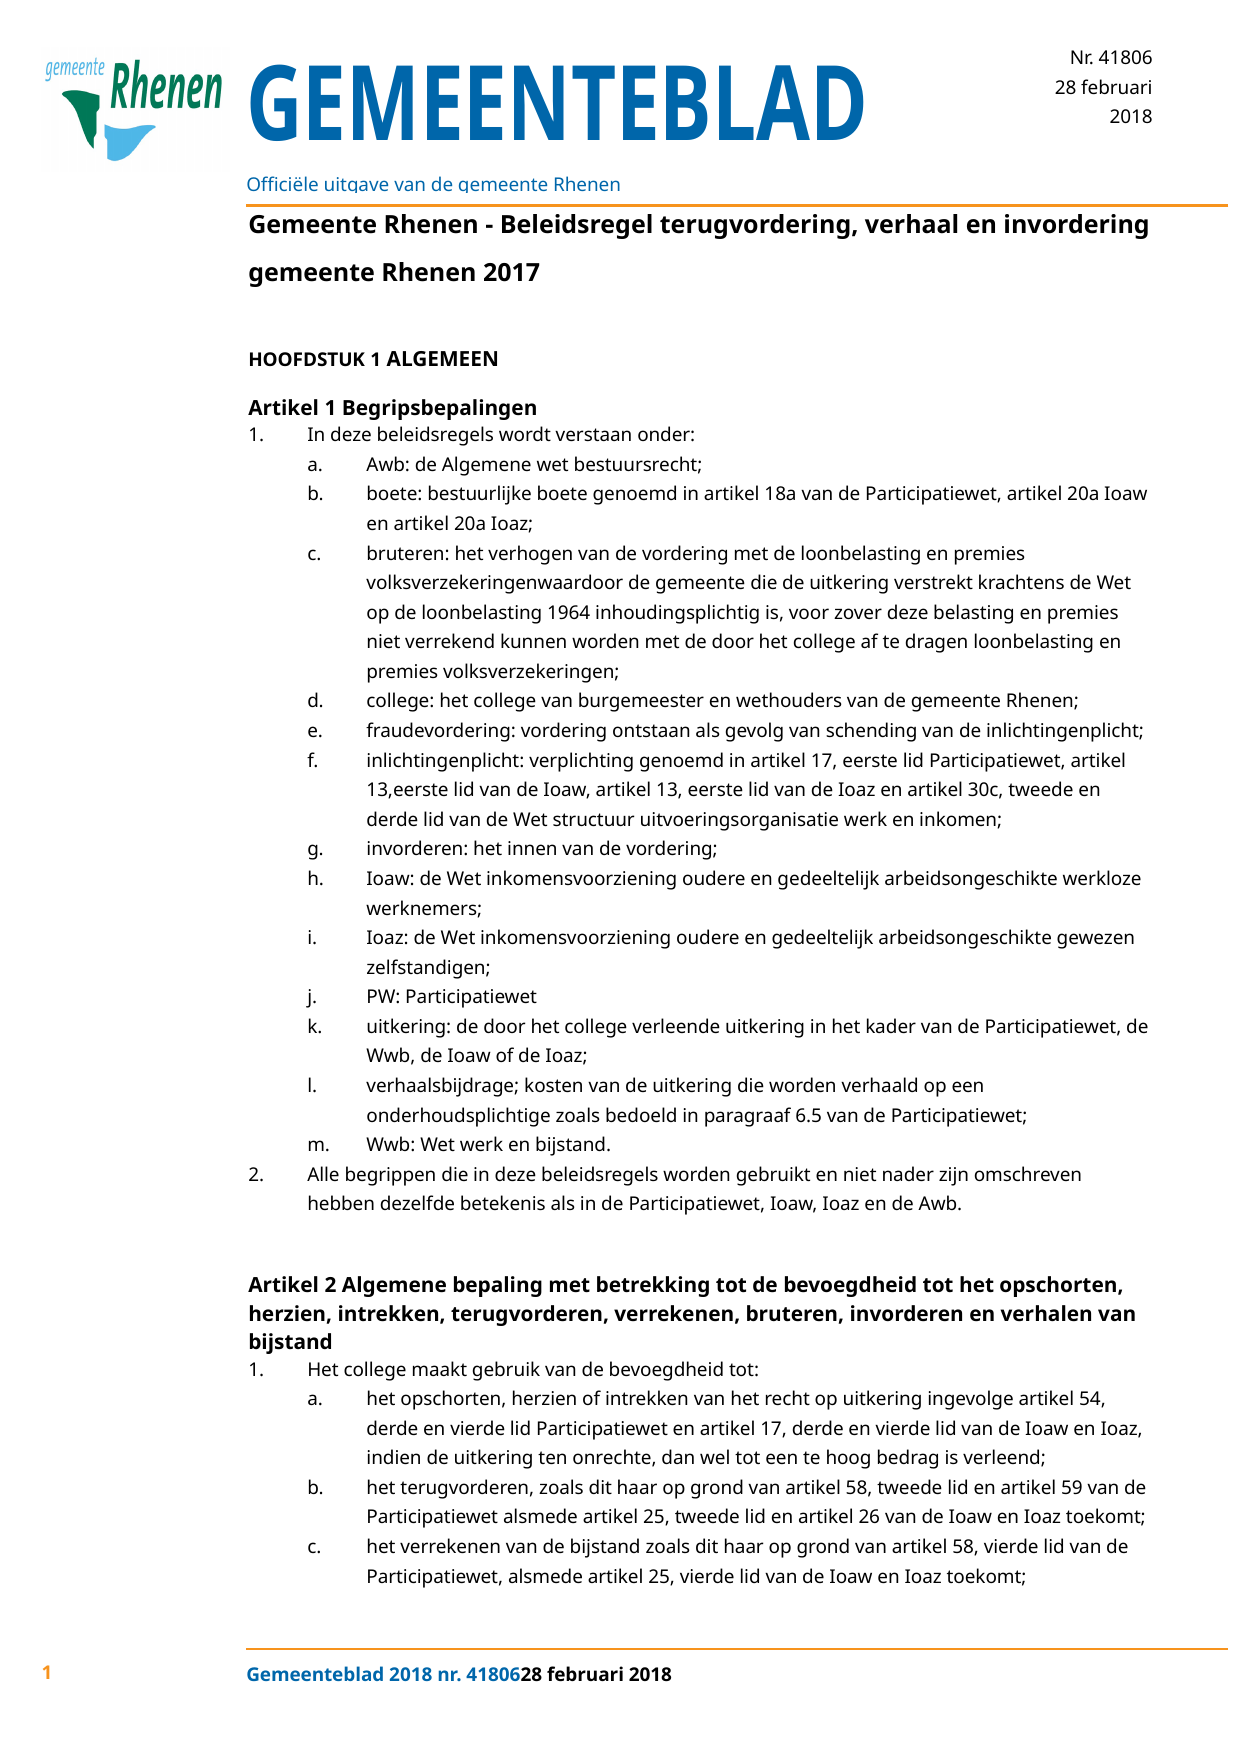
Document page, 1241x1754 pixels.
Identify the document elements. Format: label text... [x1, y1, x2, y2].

list Het college maakt gebruik van de bevoegdheid tot: [248, 1356, 1152, 1382]
list uitkering: de door het college verleende uitkering in het kader van de Participatiewet, de Wwb, de Ioaw of de Ioaz; [307, 1013, 1152, 1068]
list Ioaz: de Wet inkomensvoorziening oudere en gedeeltelijk arbeidsongeschikte gewezen zelfstandigen; [307, 924, 1152, 979]
list Ioaw: de Wet inkomensvoorziening oudere en gedeeltelijk arbeidsongeschikte werkloze werknemers; [307, 865, 1152, 920]
list In deze beleidsregels wordt verstaan onder: [248, 421, 1152, 447]
text HOOFDSTUK 1 ALGEMEEN [248, 344, 1152, 372]
list PW: Participatiewet [307, 983, 1152, 1009]
text Artikel 2 Algemene bepaling met betrekking tot de bevoegdheid tot het opschorten, herzien, intrekken, terugvorderen, verrekenen, bruteren, invorderen en verhalen van bijstand [248, 1271, 1152, 1356]
list het opschorten, herzien of intrekken van het recht op uitkering ingevolge artikel 54, derde en vierde lid Participatiewet en artikel 17, derde en vierde lid van de Ioaw en Ioaz, indien de uitkering ten onrechte, dan wel tot een te hoog bedrag is verleend; [307, 1385, 1152, 1470]
list boete: bestuurlijke boete genoemd in artikel 18a van de Participatiewet, artikel 20a Ioaw en artikel 20a Ioaz; [307, 481, 1152, 536]
list fraudevordering: vordering ontstaan als gevolg van schending van de inlichtingenplicht; [307, 717, 1152, 743]
list bruteren: het verhogen van de vordering met de loonbelasting en premies volksverzekeringenwaardoor de gemeente die de uitkering verstrekt krachtens de Wet op de loonbelasting 1964 inhoudingsplichtig is, voor zover deze belasting en premies niet verrekend kunnen worden met de door het college af te dragen loonbelasting en premies volksverzekeringen; [307, 540, 1152, 684]
list inlichtingenplicht: verplichting genoemd in artikel 17, eerste lid Participatiewet, artikel 13,eerste lid van de Ioaw, artikel 13, eerste lid van de Ioaz en artikel 30c, tweede en derde lid van de Wet structuur uitvoeringsorganisatie werk en inkomen; [307, 747, 1152, 832]
text Artikel 1 Begripsbepalingen [248, 393, 1152, 421]
list Wwb: Wet werk en bijstand. [307, 1131, 1152, 1157]
picture [41, 47, 231, 172]
list verhaalsbijdrage; kosten van de uitkering die worden verhaald op een onderhoudsplichtige zoals bedoeld in paragraaf 6.5 van de Participatiewet; [307, 1072, 1152, 1127]
list Awb: de Algemene wet bestuursrecht; [307, 451, 1152, 477]
list Alle begrippen die in deze beleidsregels worden gebruikt en niet nader zijn omschreven hebben dezelfde betekenis als in de Participatiewet, Ioaw, Ioaz en de Awb. [248, 1161, 1152, 1216]
list het verrekenen van de bijstand zoals dit haar op grond van artikel 58, vierde lid van de Participatiewet, alsmede artikel 25, vierde lid van de Ioaw en Ioaz toekomt; [307, 1533, 1152, 1589]
list college: het college van burgemeester en wethouders van de gemeente Rhenen; [307, 688, 1152, 713]
text Gemeente Rhenen - Beleidsregel terugvordering, verhaal en invordering gemeente Rhenen 2017 [248, 207, 1152, 288]
list invorderen: het innen van de vordering; [307, 836, 1152, 861]
list het terugvorderen, zoals dit haar op grond van artikel 58, tweede lid en artikel 59 van de Participatiewet alsmede artikel 25, tweede lid en artikel 26 van de Ioaw en Ioaz toekomt; [307, 1474, 1152, 1529]
